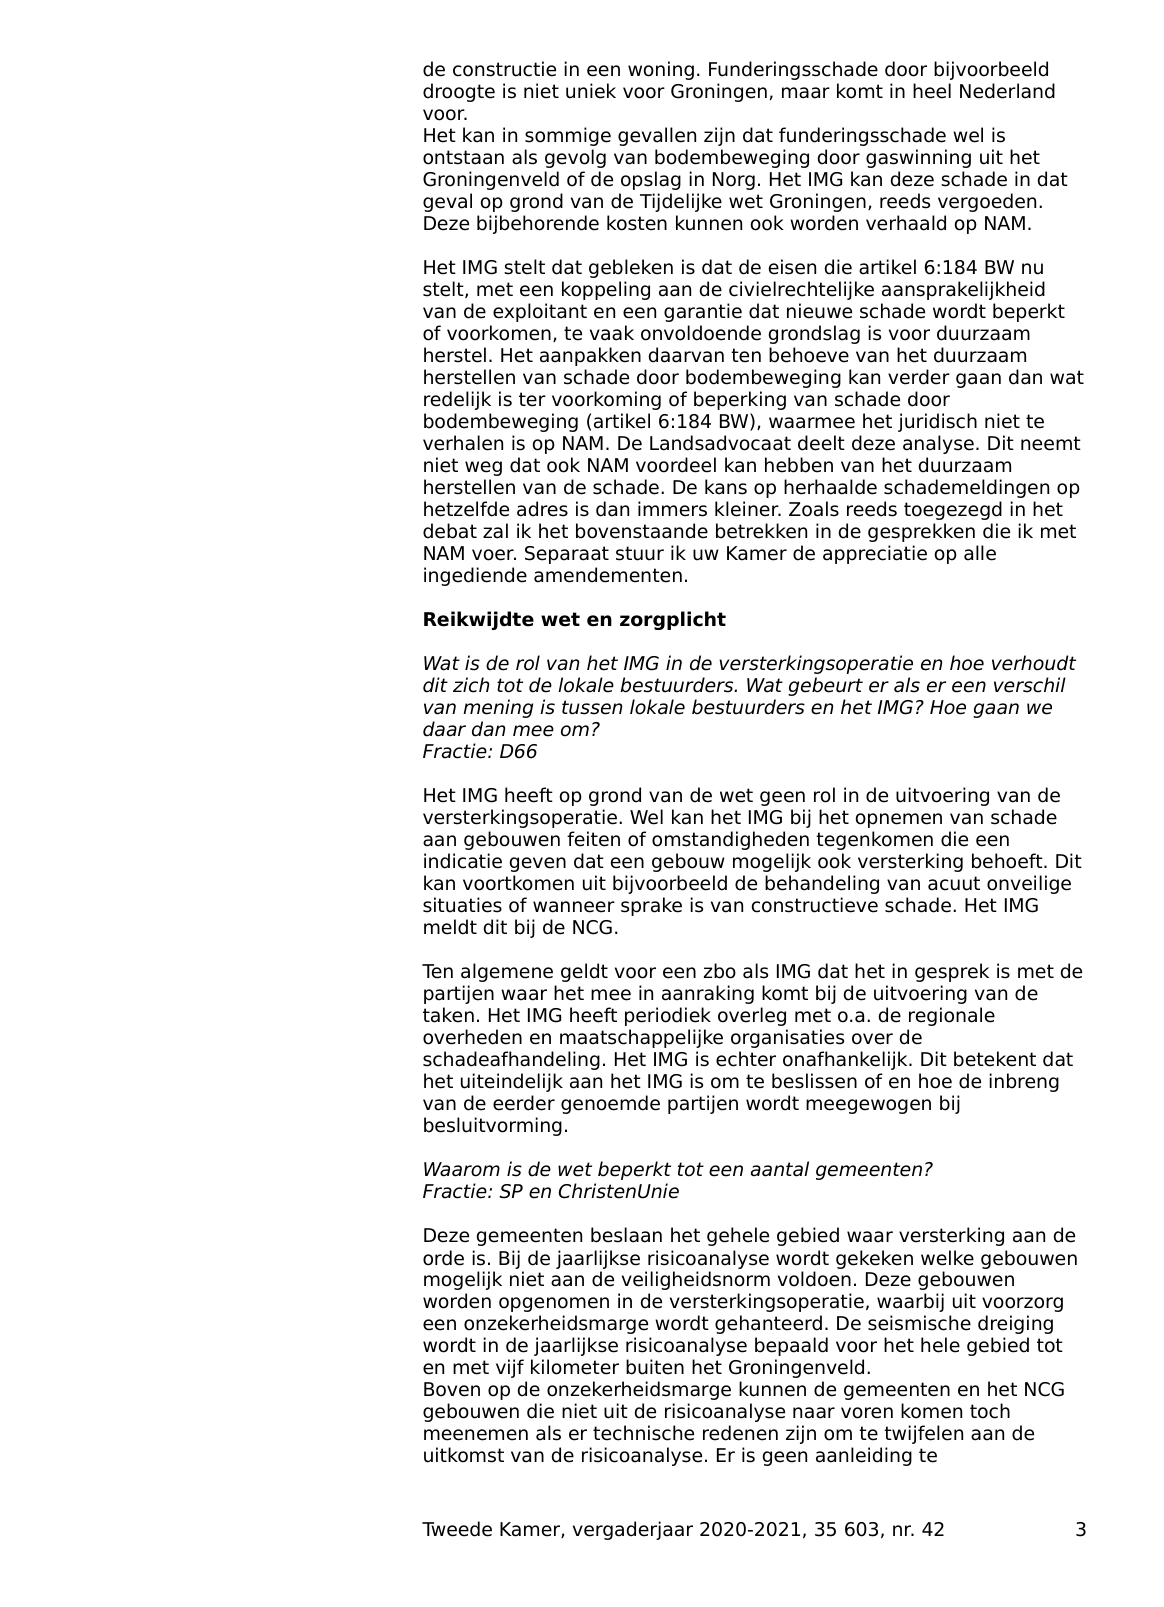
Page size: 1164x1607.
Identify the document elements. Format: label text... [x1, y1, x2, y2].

text de constructie in een woning. Funderingsschade door bijvoorbeeld droogte is niet uniek voor Groningen, maar komt in heel Nederland voor. [422, 59, 1087, 125]
text Fractie: D66 [422, 741, 1087, 763]
text Het kan in sommige gevallen zijn dat funderingsschade wel is ontstaan als gevolg van bodembeweging door gaswinning uit het Groningenveld of de opslag in Norg. Het IMG kan deze schade in dat geval op grond van de Tijdelijke wet Groningen, reeds vergoeden. Deze bijbehorende kosten kunnen ook worden verhaald op NAM. [422, 125, 1087, 235]
text Ten algemene geldt voor een zbo als IMG dat het in gesprek is met de partijen waar het mee in aanraking komt bij de uitvoering van de taken. Het IMG heeft periodiek overleg met o.a. de regionale overheden en maatschappelijke organisaties over de schadeafhandeling. Het IMG is echter onafhankelijk. Dit betekent dat het uiteindelijk aan het IMG is om te beslissen of en hoe de inbreng van de eerder genoemde partijen wordt meegewogen bij besluitvorming. [422, 961, 1087, 1137]
text Wat is de rol van het IMG in de versterkingsoperatie en hoe verhoudt dit zich tot de lokale bestuurders. Wat gebeurt er als er een verschil van mening is tussen lokale bestuurders en het IMG? Hoe gaan we daar dan mee om? [422, 653, 1087, 741]
text Waarom is de wet beperkt tot een aantal gemeenten? [422, 1159, 1087, 1181]
text Boven op de onzekerheidsmarge kunnen de gemeenten en het NCG gebouwen die niet uit de risicoanalyse naar voren komen toch meenemen als er technische redenen zijn om te twijfelen aan de uitkomst van de risicoanalyse. Er is geen aanleiding te [422, 1379, 1087, 1467]
subtitle Reikwijdte wet en zorgplicht [422, 609, 1087, 631]
text Deze gemeenten beslaan het gehele gebied waar versterking aan de orde is. Bij de jaarlijkse risicoanalyse wordt gekeken welke gebouwen mogelijk niet aan de veiligheidsnorm voldoen. Deze gebouwen worden opgenomen in de versterkingsoperatie, waarbij uit voorzorg een onzekerheidsmarge wordt gehanteerd. De seismische dreiging wordt in de jaarlijkse risicoanalyse bepaald voor het hele gebied tot en met vijf kilometer buiten het Groningenveld. [422, 1225, 1087, 1379]
text Het IMG stelt dat gebleken is dat de eisen die artikel 6:184 BW nu stelt, met een koppeling aan de civielrechtelijke aansprakelijkheid van de exploitant en een garantie dat nieuwe schade wordt beperkt of voorkomen, te vaak onvoldoende grondslag is voor duurzaam herstel. Het aanpakken daarvan ten behoeve van het duurzaam herstellen van schade door bodembeweging kan verder gaan dan wat redelijk is ter voorkoming of beperking van schade door bodembeweging (artikel 6:184 BW), waarmee het juridisch niet te verhalen is op NAM. De Landsadvocaat deelt deze analyse. Dit neemt niet weg dat ook NAM voordeel kan hebben van het duurzaam herstellen van de schade. De kans op herhaalde schademeldingen op hetzelfde adres is dan immers kleiner. Zoals reeds toegezegd in het debat zal ik het bovenstaande betrekken in de gesprekken die ik met NAM voer. Separaat stuur ik uw Kamer de appreciatie op alle ingediende amendementen. [422, 257, 1087, 587]
text Fractie: SP en ChristenUnie [422, 1181, 1087, 1203]
text Het IMG heeft op grond van de wet geen rol in de uitvoering van de versterkingsoperatie. Wel kan het IMG bij het opnemen van schade aan gebouwen feiten of omstandigheden tegenkomen die een indicatie geven dat een gebouw mogelijk ook versterking behoeft. Dit kan voortkomen uit bijvoorbeeld de behandeling van acuut onveilige situaties of wanneer sprake is van constructieve schade. Het IMG meldt dit bij de NCG. [422, 785, 1087, 939]
